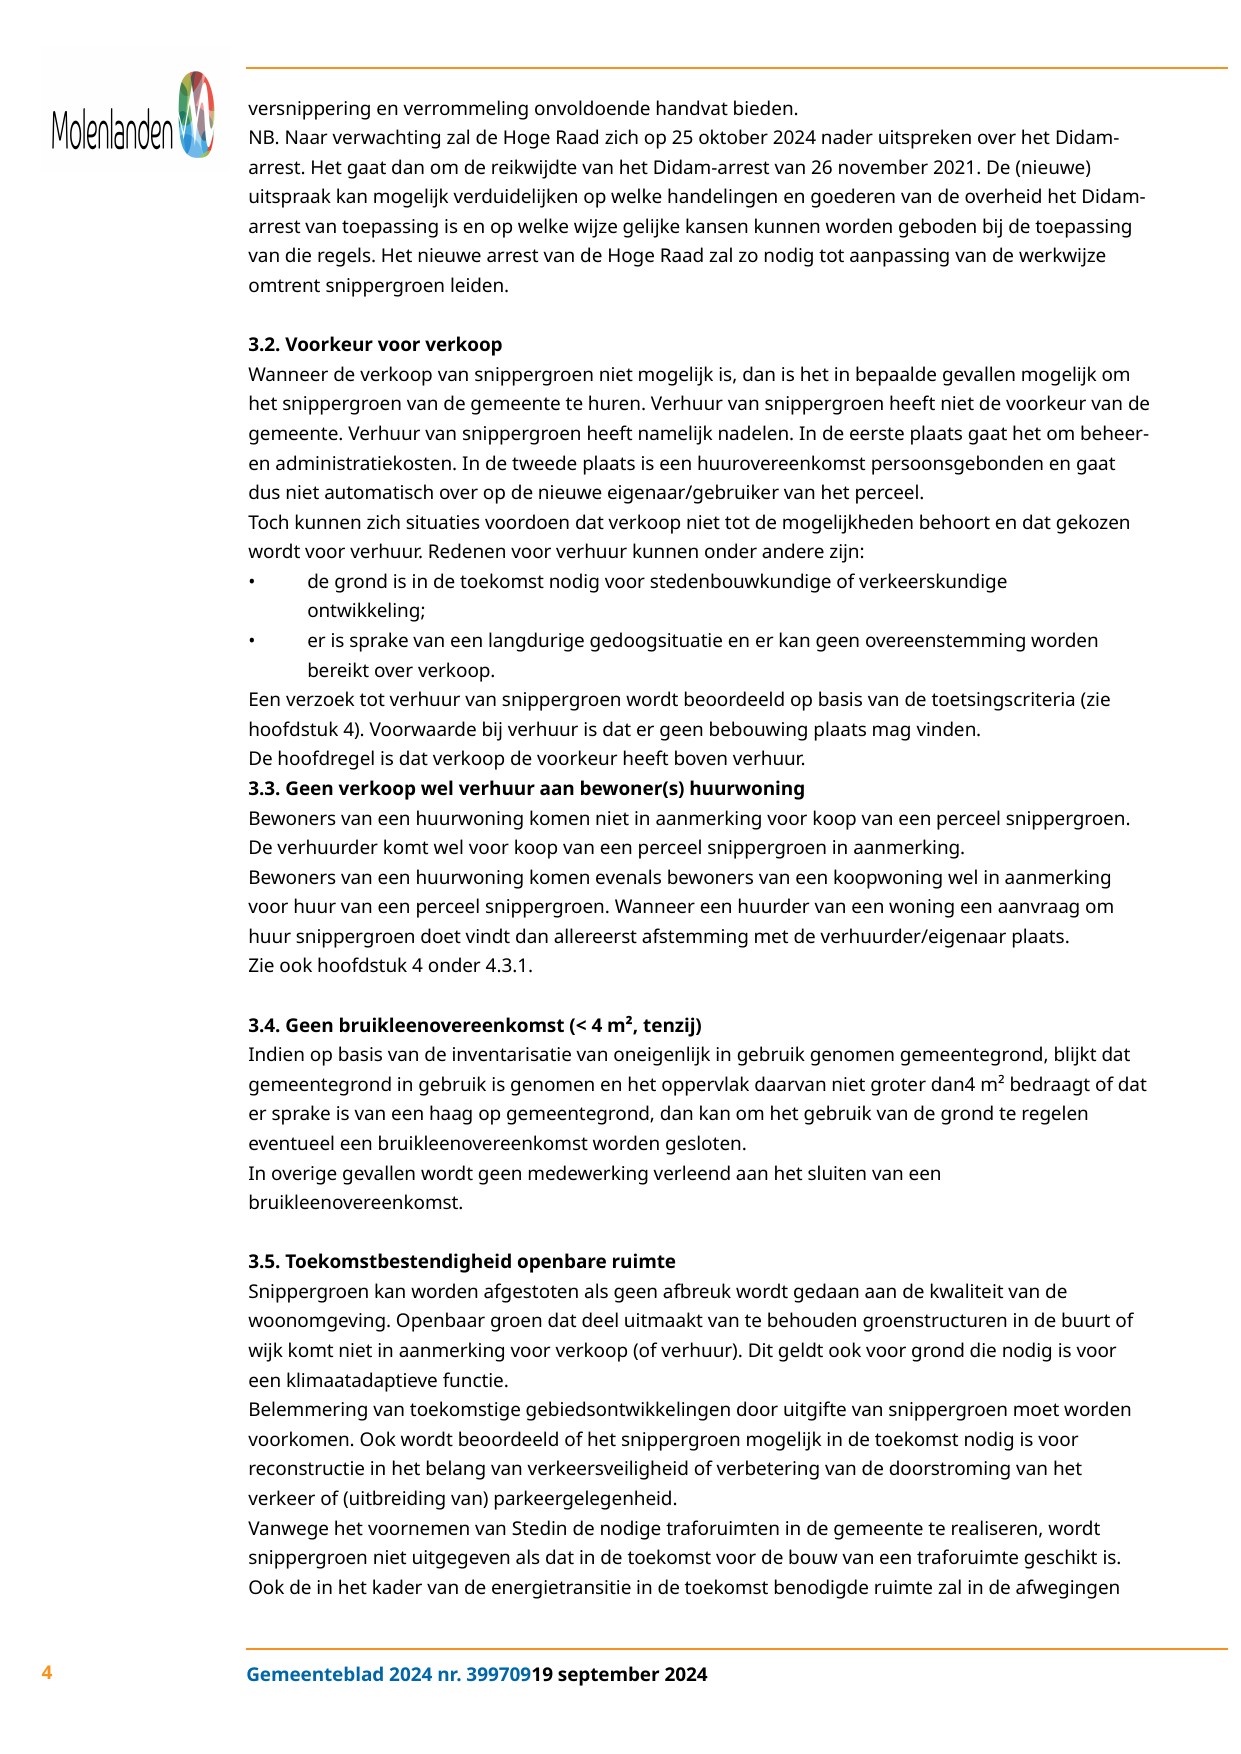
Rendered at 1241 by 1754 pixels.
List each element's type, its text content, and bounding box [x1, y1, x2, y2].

text 3.3. Geen verkoop wel verhuur aan bewoner(s) huurwoning [248, 775, 1152, 801]
text Zie ook hoofdstuk 4 onder 4.3.1. [248, 953, 1152, 978]
text In overige gevallen wordt geen medewerking verleend aan het sluiten van een bruikleenovereenkomst. [248, 1160, 1152, 1215]
text versnippering en verrommeling onvoldoende handvat bieden. [248, 95, 1152, 121]
picture [41, 47, 231, 172]
text Belemmering van toekomstige gebiedsontwikkelingen door uitgifte van snippergroen moet worden voorkomen. Ook wordt beoordeeld of het snippergroen mogelijk in de toekomst nodig is voor reconstructie in het belang van verkeersveiligheid of verbetering van de doorstroming van het verkeer of (uitbreiding van) parkeergelegenheid. [248, 1396, 1152, 1511]
list de grond is in de toekomst nodig voor stedenbouwkundige of verkeerskundige [248, 568, 1152, 594]
list ontwikkeling; [248, 598, 1152, 623]
text 3.4. Geen bruikleenovereenkomst (< 4 m², tenzij) [248, 1012, 1152, 1038]
text Indien op basis van de inventarisatie van oneigenlijk in gebruik genomen gemeentegrond, blijkt dat gemeentegrond in gebruik is genomen en het oppervlak daarvan niet groter dan4 m² bedraagt of dat er sprake is van een haag op gemeentegrond, dan kan om het gebruik van de grond te regelen eventueel een bruikleenovereenkomst worden gesloten. [248, 1041, 1152, 1156]
text Vanwege het voornemen van Stedin de nodige traforuimten in de gemeente te realiseren, wordt snippergroen niet uitgegeven als dat in de toekomst voor de bouw van een traforuimte geschikt is. Ook de in het kader van de energietransitie in de toekomst benodigde ruimte zal in de afwegingen [248, 1515, 1152, 1600]
text 3.2. Voorkeur voor verkoop [248, 331, 1152, 357]
text Bewoners van een huurwoning komen niet in aanmerking voor koop van een perceel snippergroen. De verhuurder komt wel voor koop van een perceel snippergroen in aanmerking. [248, 805, 1152, 860]
text Wanneer de verkoop van snippergroen niet mogelijk is, dan is het in bepaalde gevallen mogelijk om het snippergroen van de gemeente te huren. Verhuur van snippergroen heeft niet de voorkeur van de gemeente. Verhuur van snippergroen heeft namelijk nadelen. In de eerste plaats gaat het om beheer- en administratiekosten. In de tweede plaats is een huurovereenkomst persoonsgebonden en gaat dus niet automatisch over op de nieuwe eigenaar/gebruiker van het perceel. [248, 361, 1152, 505]
text NB. Naar verwachting zal de Hoge Raad zich op 25 oktober 2024 nader uitspreken over het Didam-arrest. Het gaat dan om de reikwijdte van het Didam-arrest van 26 november 2021. De (nieuwe) uitspraak kan mogelijk verduidelijken op welke handelingen en goederen van de overheid het Didam-arrest van toepassing is en op welke wijze gelijke kansen kunnen worden geboden bij de toepassing van die regels. Het nieuwe arrest van de Hoge Raad zal zo nodig tot aanpassing van de werkwijze omtrent snippergroen leiden. [248, 124, 1152, 298]
text Een verzoek tot verhuur van snippergroen wordt beoordeeld op basis van de toetsingscriteria (zie hoofdstuk 4). Voorwaarde bij verhuur is dat er geen bebouwing plaats mag vinden. [248, 686, 1152, 742]
text De hoofdregel is dat verkoop de voorkeur heeft boven verhuur. [248, 746, 1152, 771]
text Snippergroen kan worden afgestoten als geen afbreuk wordt gedaan aan de kwaliteit van de woonomgeving. Openbaar groen dat deel uitmaakt van te behouden groenstructuren in de buurt of wijk komt niet in aanmerking voor verkoop (of verhuur). Dit geldt ook voor grond die nodig is voor een klimaatadaptieve functie. [248, 1278, 1152, 1393]
text Toch kunnen zich situaties voordoen dat verkoop niet tot de mogelijkheden behoort en dat gekozen wordt voor verhuur. Redenen voor verhuur kunnen onder andere zijn: [248, 509, 1152, 564]
text Bewoners van een huurwoning komen evenals bewoners van een koopwoning wel in aanmerking voor huur van een perceel snippergroen. Wanneer een huurder van een woning een aanvraag om huur snippergroen doet vindt dan allereerst afstemming met de verhuurder/eigenaar plaats. [248, 864, 1152, 949]
text 3.5. Toekomstbestendigheid openbare ruimte [248, 1248, 1152, 1274]
list er is sprake van een langdurige gedoogsituatie en er kan geen overeenstemming worden bereikt over verkoop. [248, 627, 1152, 683]
